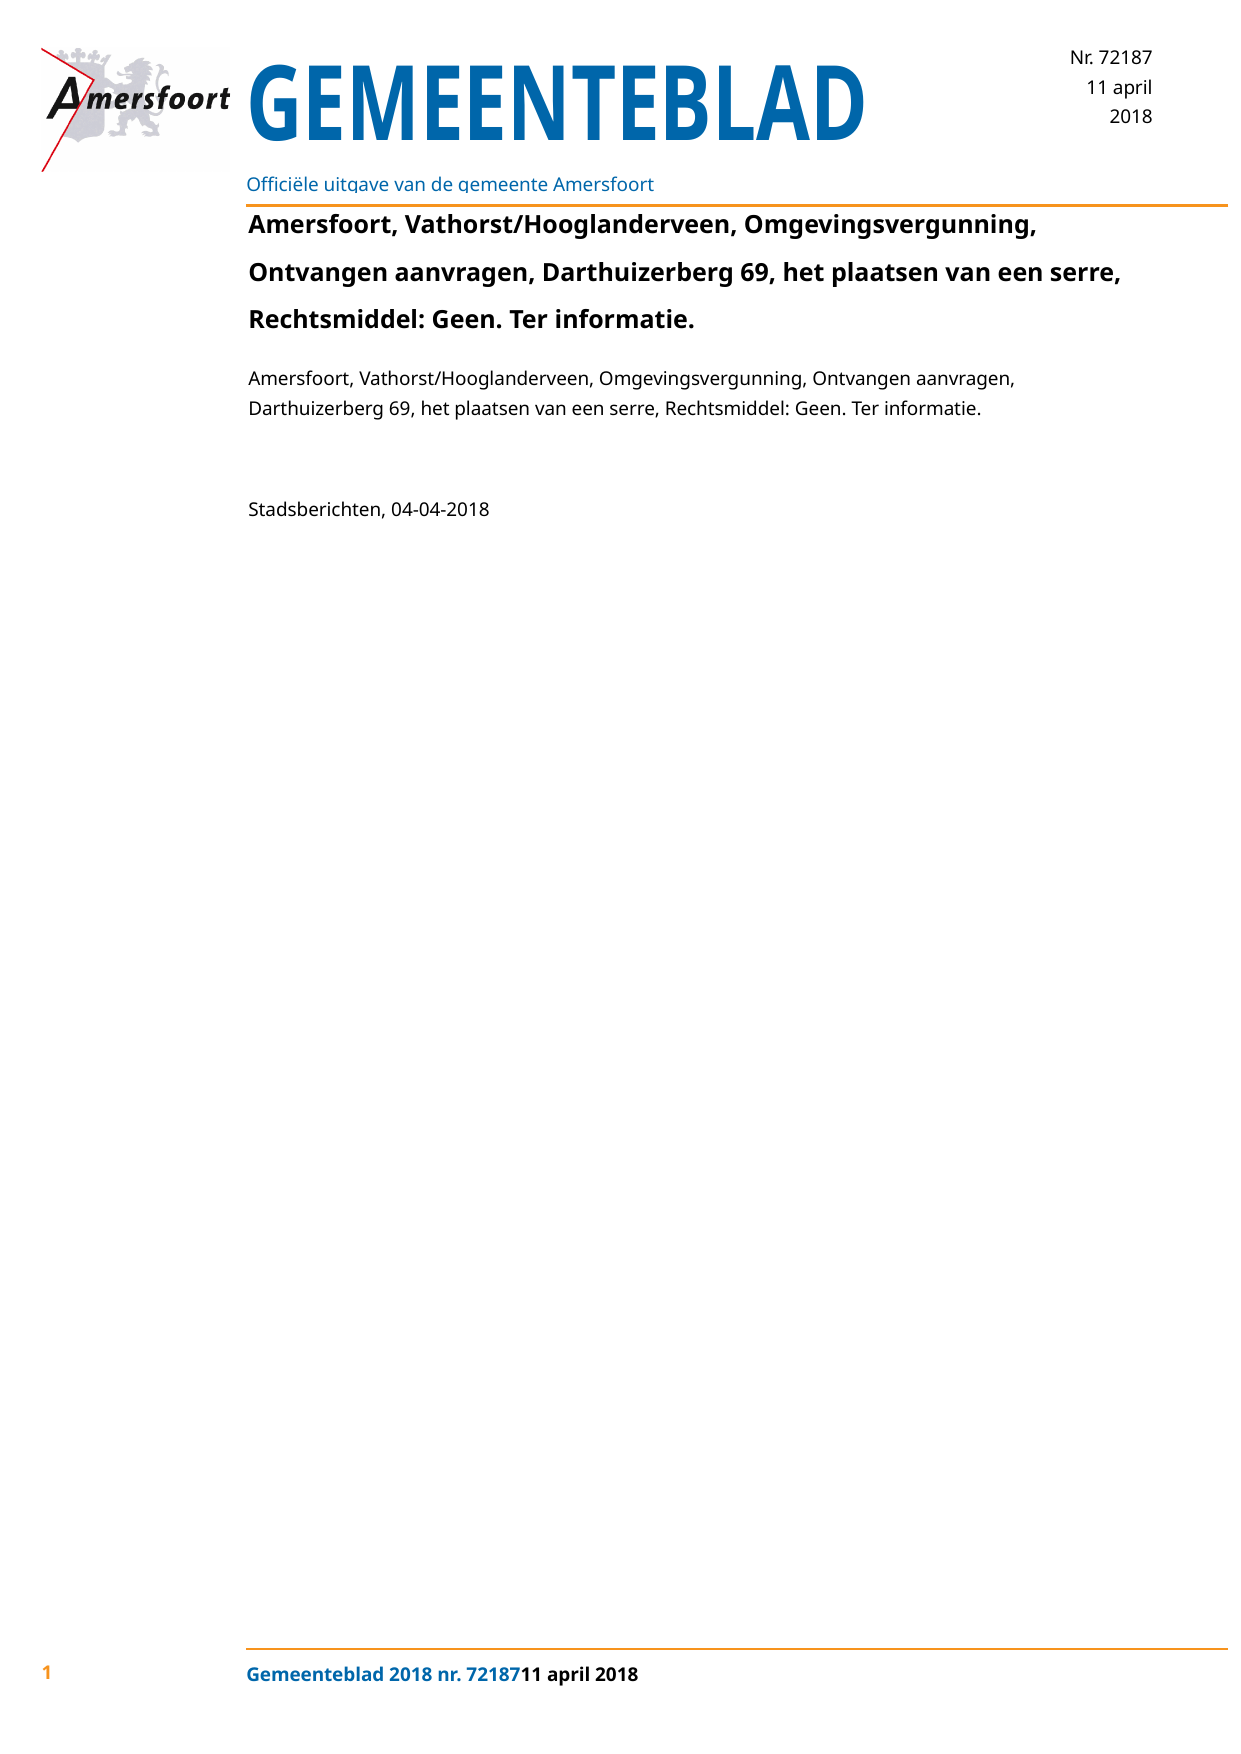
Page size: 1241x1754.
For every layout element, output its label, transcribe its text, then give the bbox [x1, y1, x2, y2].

picture [41, 47, 231, 172]
text Amersfoort, Vathorst/Hooglanderveen, Omgevingsvergunning, Ontvangen aanvragen, Darthuizerberg 69, het plaatsen van een serre, Rechtsmiddel: Geen. Ter informatie. [248, 207, 1152, 336]
text Stadsberichten, 04-04-2018 [248, 496, 1152, 522]
text Amersfoort, Vathorst/Hooglanderveen, Omgevingsvergunning, Ontvangen aanvragen, Darthuizerberg 69, het plaatsen van een serre, Rechtsmiddel: Geen. Ter informatie. [248, 366, 1152, 421]
